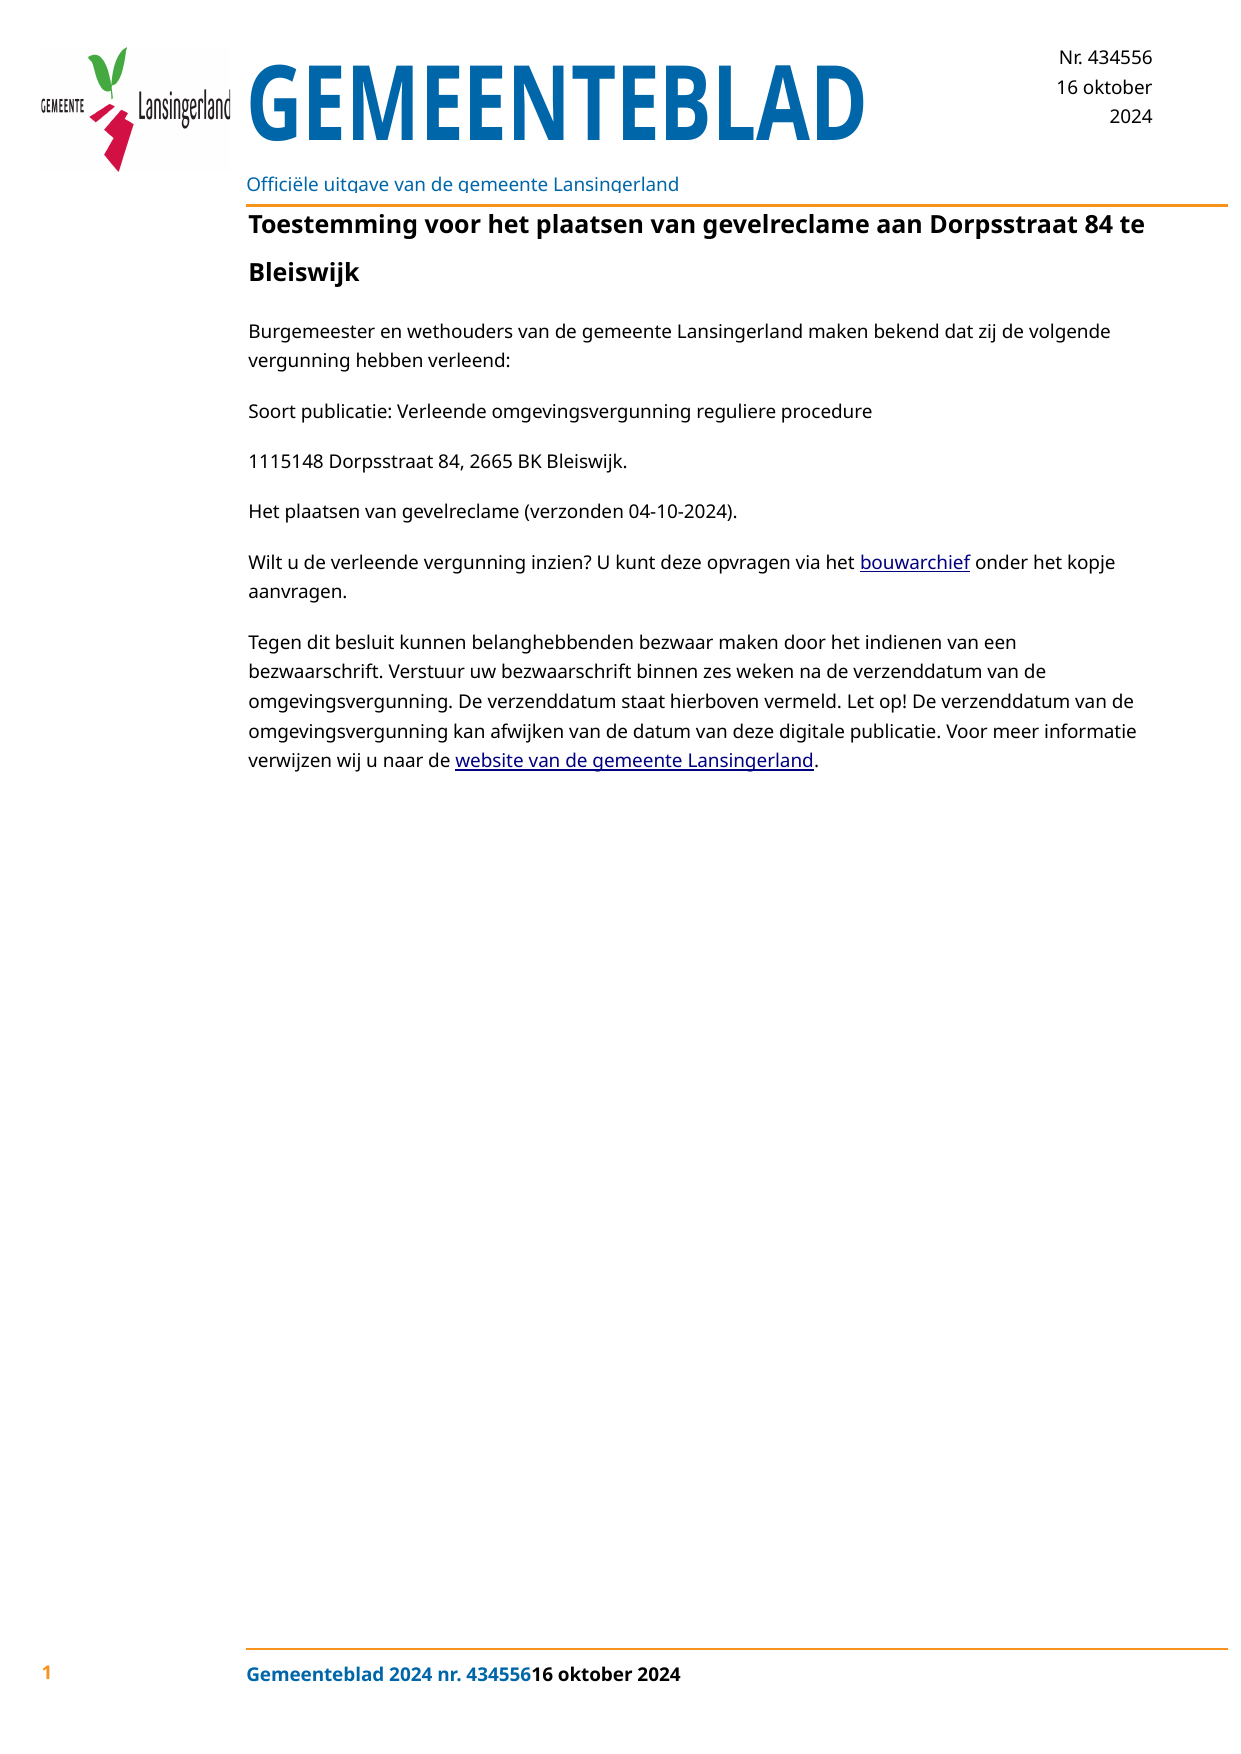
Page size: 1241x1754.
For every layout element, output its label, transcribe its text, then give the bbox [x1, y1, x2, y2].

text Tegen dit besluit kunnen belanghebbenden bezwaar maken door het indienen van een bezwaarschrift. Verstuur uw bezwaarschrift binnen zes weken na de verzenddatum van de omgevingsvergunning. De verzenddatum staat hierboven vermeld. Let op! De verzenddatum van de omgevingsvergunning kan afwijken van de datum van deze digitale publicatie. Voor meer informatie verwijzen wij u naar de website van de gemeente Lansingerland. [248, 629, 1152, 773]
text Soort publicatie: Verleende omgevingsvergunning reguliere procedure [248, 398, 1152, 424]
text Burgemeester en wethouders van de gemeente Lansingerland maken bekend dat zij de volgende vergunning hebben verleend: [248, 318, 1152, 373]
text Toestemming voor het plaatsen van gevelreclame aan Dorpsstraat 84 te Bleiswijk [248, 207, 1152, 288]
text Het plaatsen van gevelreclame (verzonden 04-10-2024). [248, 499, 1152, 524]
text Wilt u de verleende vergunning inzien? U kunt deze opvragen via het bouwarchief onder het kopje aanvragen. [248, 549, 1152, 604]
picture [41, 47, 231, 172]
text 1115148 Dorpsstraat 84, 2665 BK Bleiswijk. [248, 448, 1152, 474]
